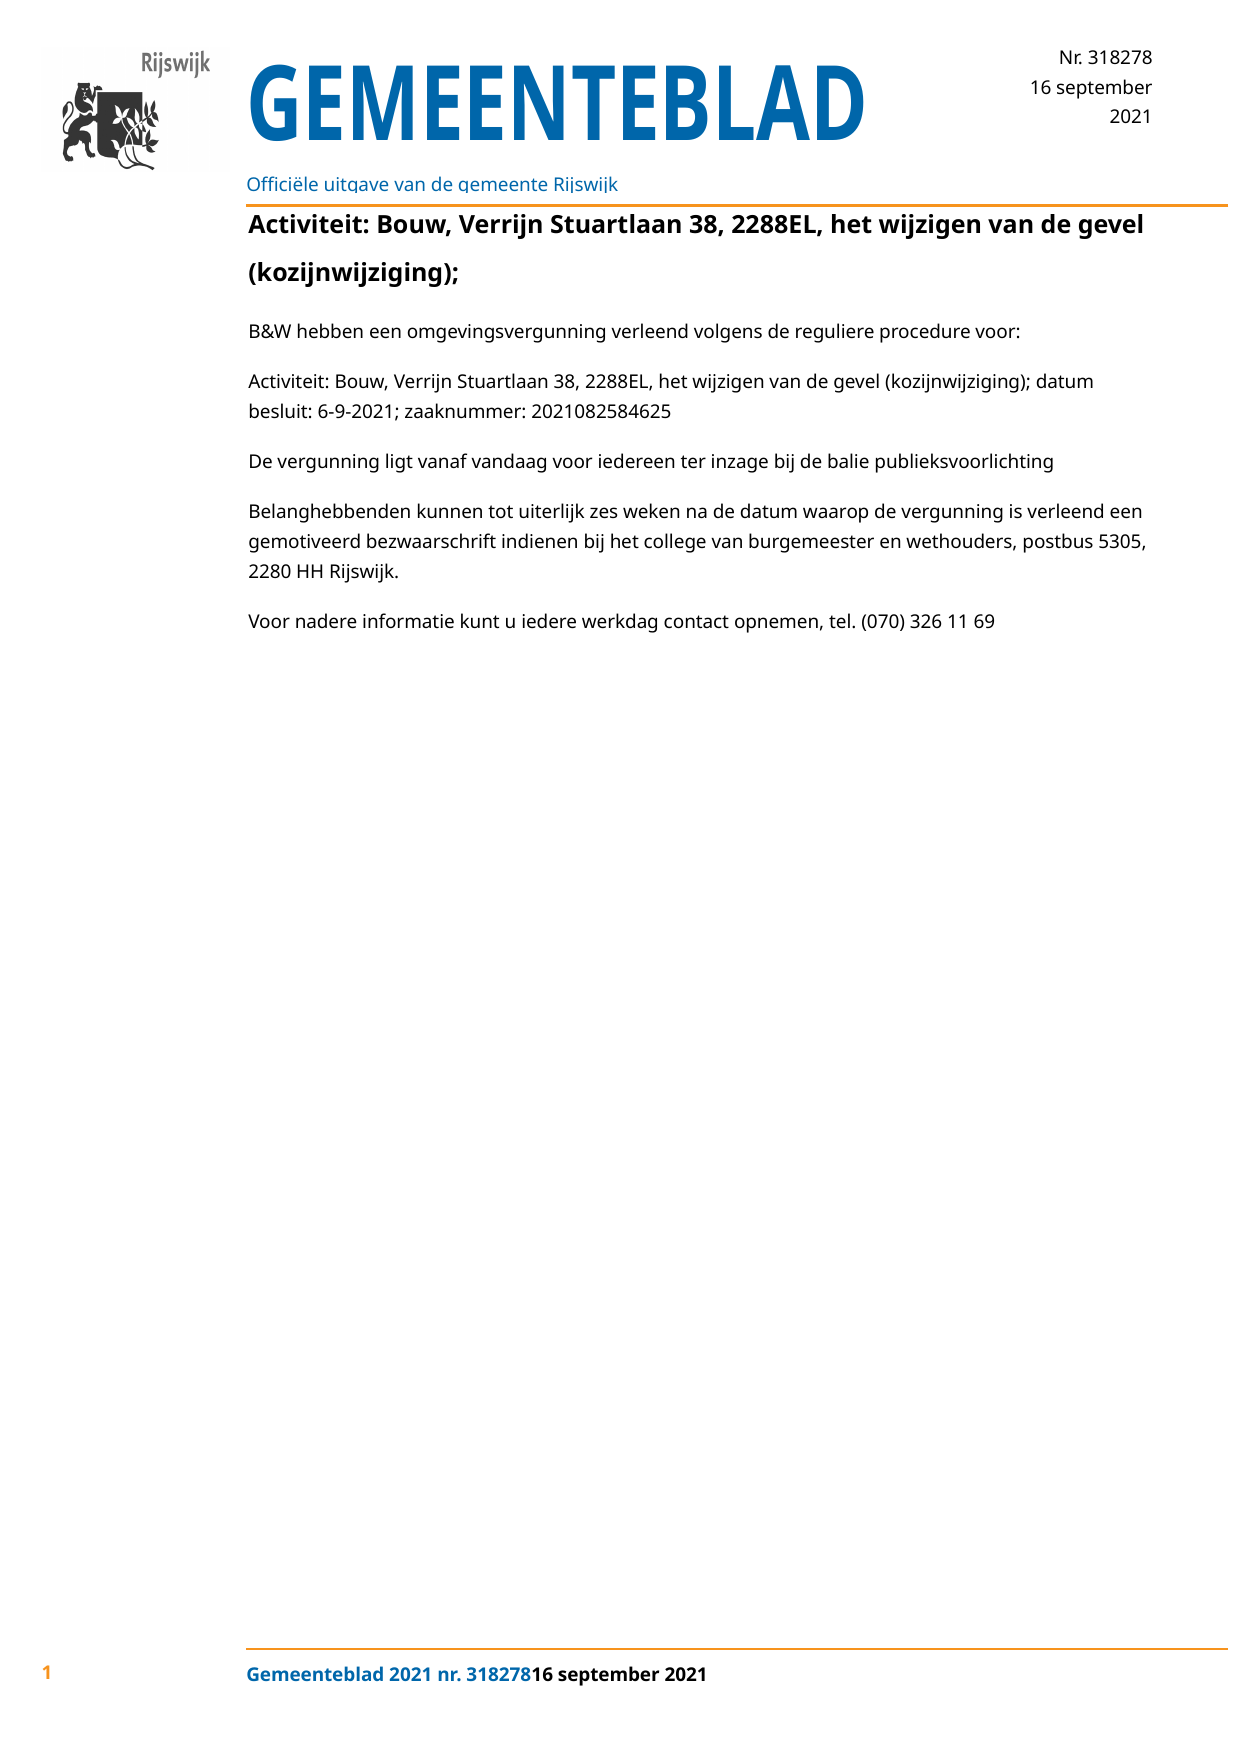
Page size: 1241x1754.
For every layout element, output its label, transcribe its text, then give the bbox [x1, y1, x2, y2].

text Voor nadere informatie kunt u iedere werkdag contact opnemen, tel. (070) 326 11 69 [248, 608, 1152, 634]
text De vergunning ligt vanaf vandaag voor iedereen ter inzage bij de balie publieksvoorlichting [248, 448, 1152, 474]
picture [41, 47, 231, 172]
text Activiteit: Bouw, Verrijn Stuartlaan 38, 2288EL, het wijzigen van de gevel (kozijnwijziging); [248, 207, 1152, 288]
text Activiteit: Bouw, Verrijn Stuartlaan 38, 2288EL, het wijzigen van de gevel (kozijnwijziging); datum besluit: 6-9-2021; zaaknummer: 2021082584625 [248, 368, 1152, 424]
text Belanghebbenden kunnen tot uiterlijk zes weken na de datum waarop de vergunning is verleend een gemotiveerd bezwaarschrift indienen bij het college van burgemeester en wethouders, postbus 5305, 2280 HH Rijswijk. [248, 499, 1152, 584]
text B&W hebben een omgevingsvergunning verleend volgens de reguliere procedure voor: [248, 318, 1152, 344]
